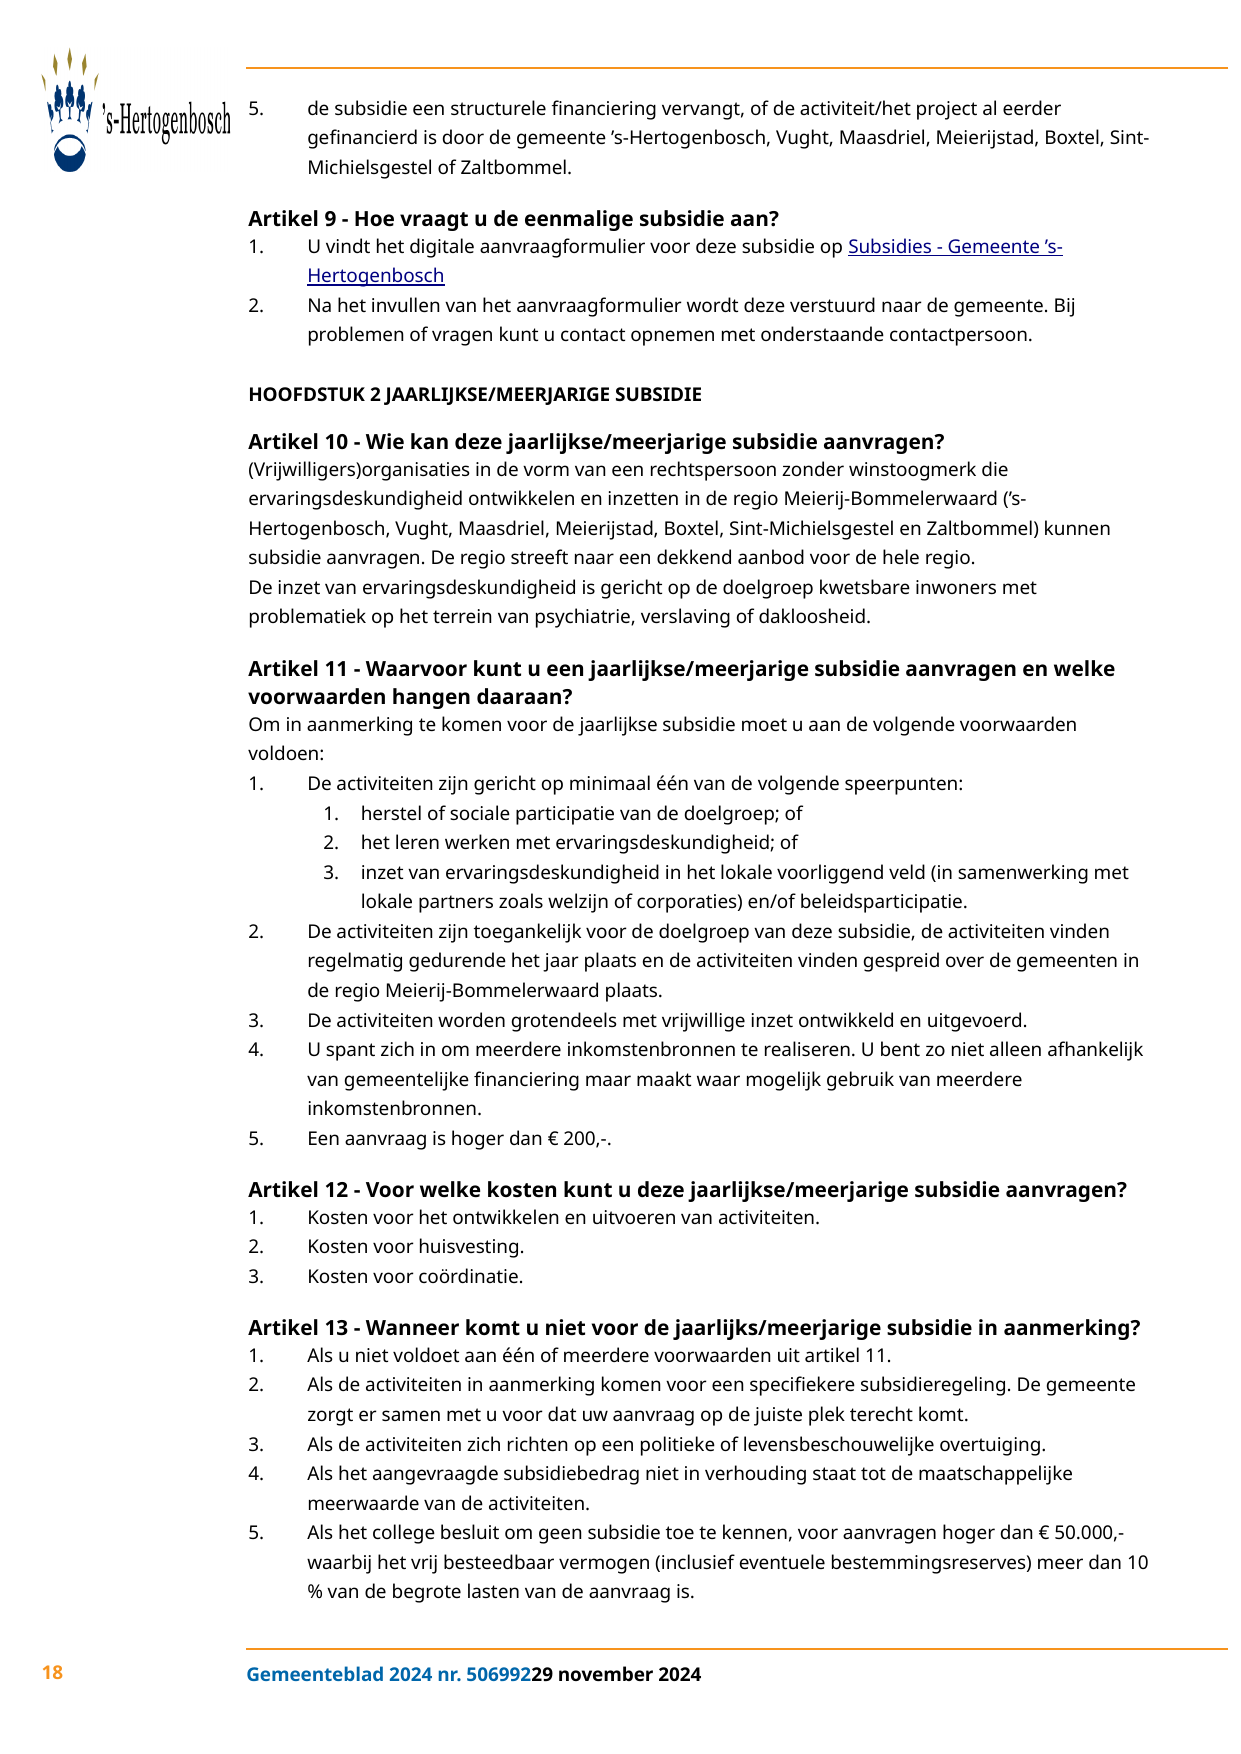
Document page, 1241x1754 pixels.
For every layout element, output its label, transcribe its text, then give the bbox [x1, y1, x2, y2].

list inzet van ervaringsdeskundigheid in het lokale voorliggend veld (in samenwerking met lokale partners zoals welzijn of corporaties) en/of beleidsparticipatie. [323, 859, 1152, 914]
list Een aanvraag is hoger dan € 200,-. [248, 1125, 1152, 1151]
list De activiteiten worden grotendeels met vrijwillige inzet ontwikkeld en uitgevoerd. [248, 1007, 1152, 1032]
text De inzet van ervaringsdeskundigheid is gericht op de doelgroep kwetsbare inwoners met problematiek op het terrein van psychiatrie, verslaving of dakloosheid. [248, 574, 1152, 629]
list U spant zich in om meerdere inkomstenbronnen te realiseren. U bent zo niet alleen afhankelijk van gemeentelijke financiering maar maakt waar mogelijk gebruik van meerdere inkomstenbronnen. [248, 1036, 1152, 1121]
list Kosten voor huisvesting. [248, 1233, 1152, 1259]
list de subsidie een structurele financiering vervangt, of de activiteit/het project al eerder gefinancierd is door de gemeente ’s-Hertogenbosch, Vught, Maasdriel, Meierijstad, Boxtel, Sint-Michielsgestel of Zaltbommel. [248, 95, 1152, 180]
list Kosten voor het ontwikkelen en uitvoeren van activiteiten. [248, 1204, 1152, 1230]
list Als u niet voldoet aan één of meerdere voorwaarden uit artikel 11. [248, 1342, 1152, 1368]
list het leren werken met ervaringsdeskundigheid; of [323, 829, 1152, 855]
list Als de activiteiten zich richten op een politieke of levensbeschouwelijke overtuiging. [248, 1431, 1152, 1456]
list Kosten voor coördinatie. [248, 1263, 1152, 1289]
text Om in aanmerking te komen voor de jaarlijkse subsidie moet u aan de volgende voorwaarden voldoen: [248, 711, 1152, 766]
list Als de activiteiten in aanmerking komen voor een specifiekere subsidieregeling. De gemeente zorgt er samen met u voor dat uw aanvraag op de juiste plek terecht komt. [248, 1372, 1152, 1427]
list Na het invullen van het aanvraagformulier wordt deze verstuurd naar de gemeente. Bij problemen of vragen kunt u contact opnemen met onderstaande contactpersoon. [248, 292, 1152, 347]
list Als het college besluit om geen subsidie toe te kennen, voor aanvragen hoger dan € 50.000,- waarbij het vrij besteedbaar vermogen (inclusief eventuele bestemmingsreserves) meer dan 10 % van de begrote lasten van de aanvraag is. [248, 1519, 1152, 1604]
text Artikel 12 - Voor welke kosten kunt u deze jaarlijkse/meerjarige subsidie aanvragen? [248, 1176, 1152, 1204]
picture [41, 47, 231, 172]
list herstel of sociale participatie van de doelgroep; of [323, 800, 1152, 825]
list U vindt het digitale aanvraagformulier voor deze subsidie op Subsidies - Gemeente ’s-Hertogenbosch [248, 233, 1152, 288]
list De activiteiten zijn toegankelijk voor de doelgroep van deze subsidie, de activiteiten vinden regelmatig gedurende het jaar plaats en de activiteiten vinden gespreid over de gemeenten in de regio Meierij-Bommelerwaard plaats. [248, 918, 1152, 1003]
text Artikel 10 - Wie kan deze jaarlijkse/meerjarige subsidie aanvragen? [248, 427, 1152, 456]
text HOOFDSTUK 2 JAARLIJKSE/MEERJARIGE SUBSIDIE [248, 381, 1152, 406]
list Als het aangevraagde subsidiebedrag niet in verhouding staat tot de maatschappelijke meerwaarde van de activiteiten. [248, 1460, 1152, 1516]
text Artikel 11 - Waarvoor kunt u een jaarlijkse/meerjarige subsidie aanvragen en welke voorwaarden hangen daaraan? [248, 654, 1152, 711]
list De activiteiten zijn gericht op minimaal één van de volgende speerpunten: [248, 770, 1152, 796]
text Artikel 13 - Wanneer komt u niet voor de jaarlijks/meerjarige subsidie in aanmerking? [248, 1313, 1152, 1342]
text Artikel 9 - Hoe vraagt u de eenmalige subsidie aan? [248, 204, 1152, 233]
text (Vrijwilligers)organisaties in de vorm van een rechtspersoon zonder winstoogmerk die ervaringsdeskundigheid ontwikkelen en inzetten in de regio Meierij-Bommelerwaard (’s-Hertogenbosch, Vught, Maasdriel, Meierijstad, Boxtel, Sint-Michielsgestel en Zaltbommel) kunnen subsidie aanvragen. De regio streeft naar een dekkend aanbod voor de hele regio. [248, 456, 1152, 570]
